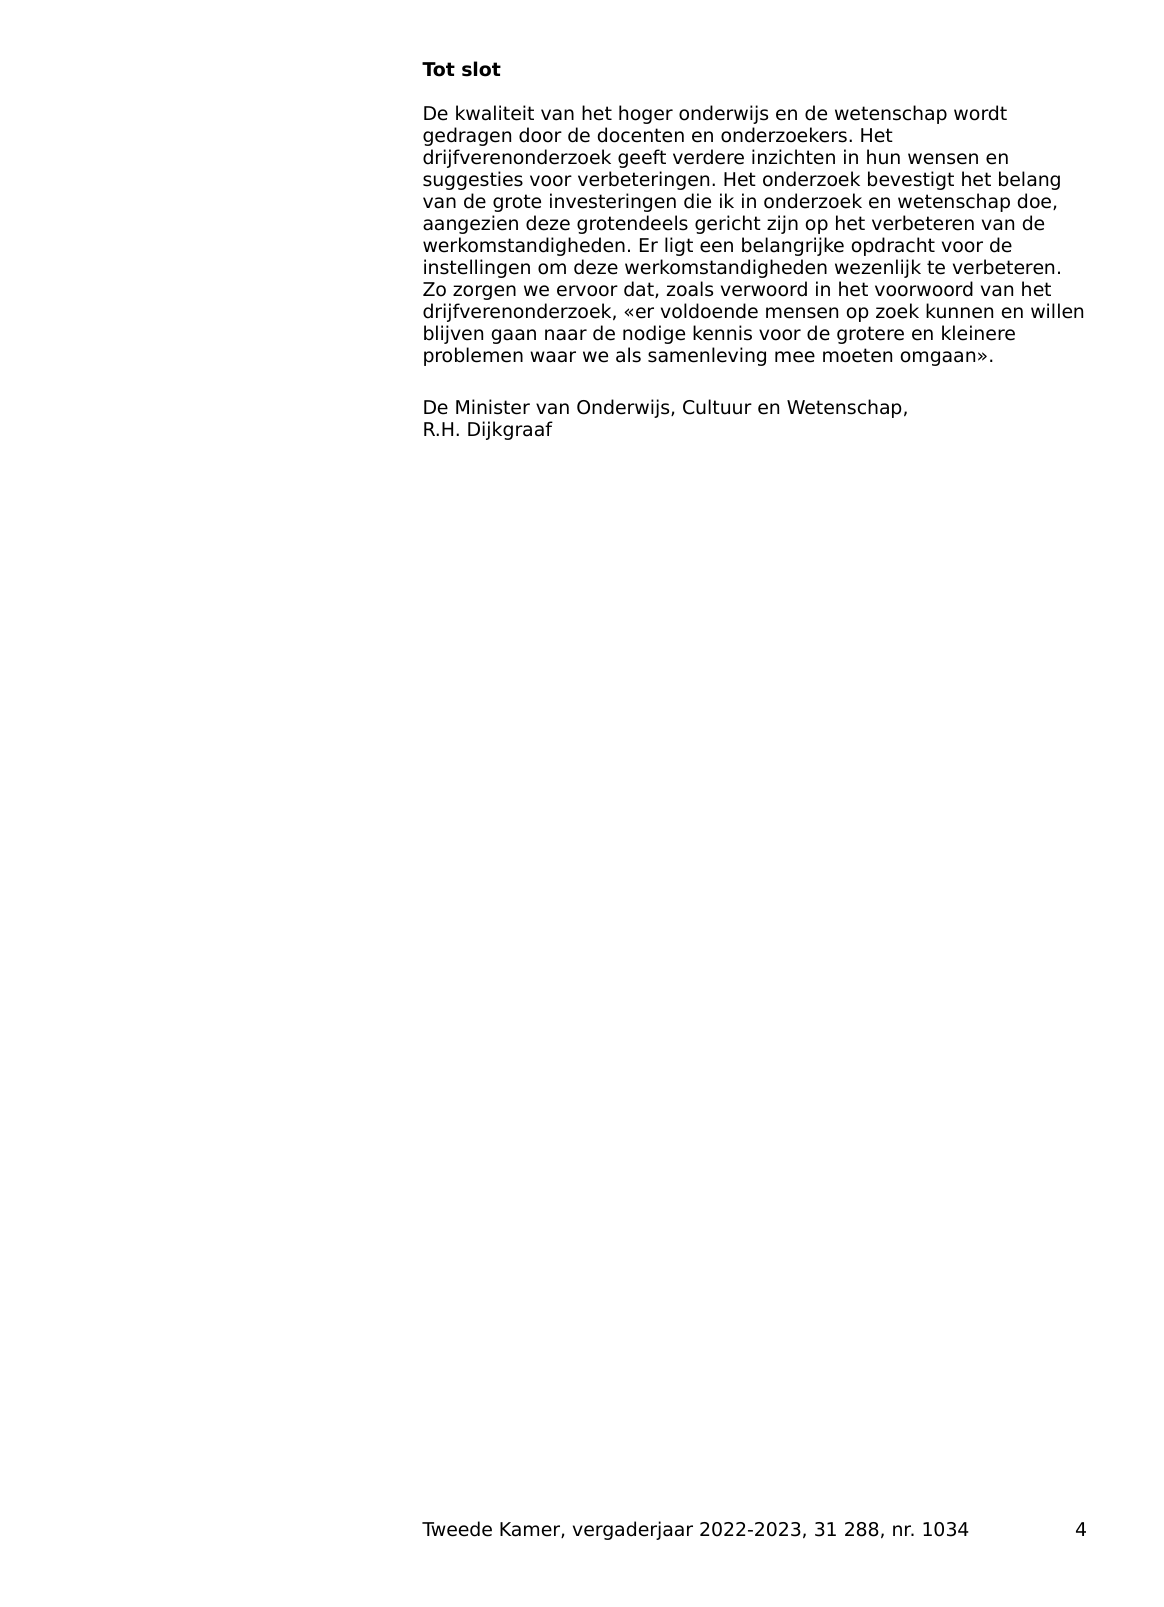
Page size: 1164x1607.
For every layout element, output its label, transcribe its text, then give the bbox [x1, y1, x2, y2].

text De kwaliteit van het hoger onderwijs en de wetenschap wordt gedragen door de docenten en onderzoekers. Het drijfverenonderzoek geeft verdere inzichten in hun wensen en suggesties voor verbeteringen. Het onderzoek bevestigt het belang van de grote investeringen die ik in onderzoek en wetenschap doe, aangezien deze grotendeels gericht zijn op het verbeteren van de werkomstandigheden. Er ligt een belangrijke opdracht voor de instellingen om deze werkomstandigheden wezenlijk te verbeteren. Zo zorgen we ervoor dat, zoals verwoord in het voorwoord van het drijfverenonderzoek, «er voldoende mensen op zoek kunnen en willen blijven gaan naar de nodige kennis voor de grotere en kleinere problemen waar we als samenleving mee moeten omgaan». [422, 103, 1087, 367]
text De Minister van Onderwijs, Cultuur en Wetenschap, R.H. Dijkgraaf [422, 397, 1087, 441]
subtitle Tot slot [422, 59, 1087, 81]
